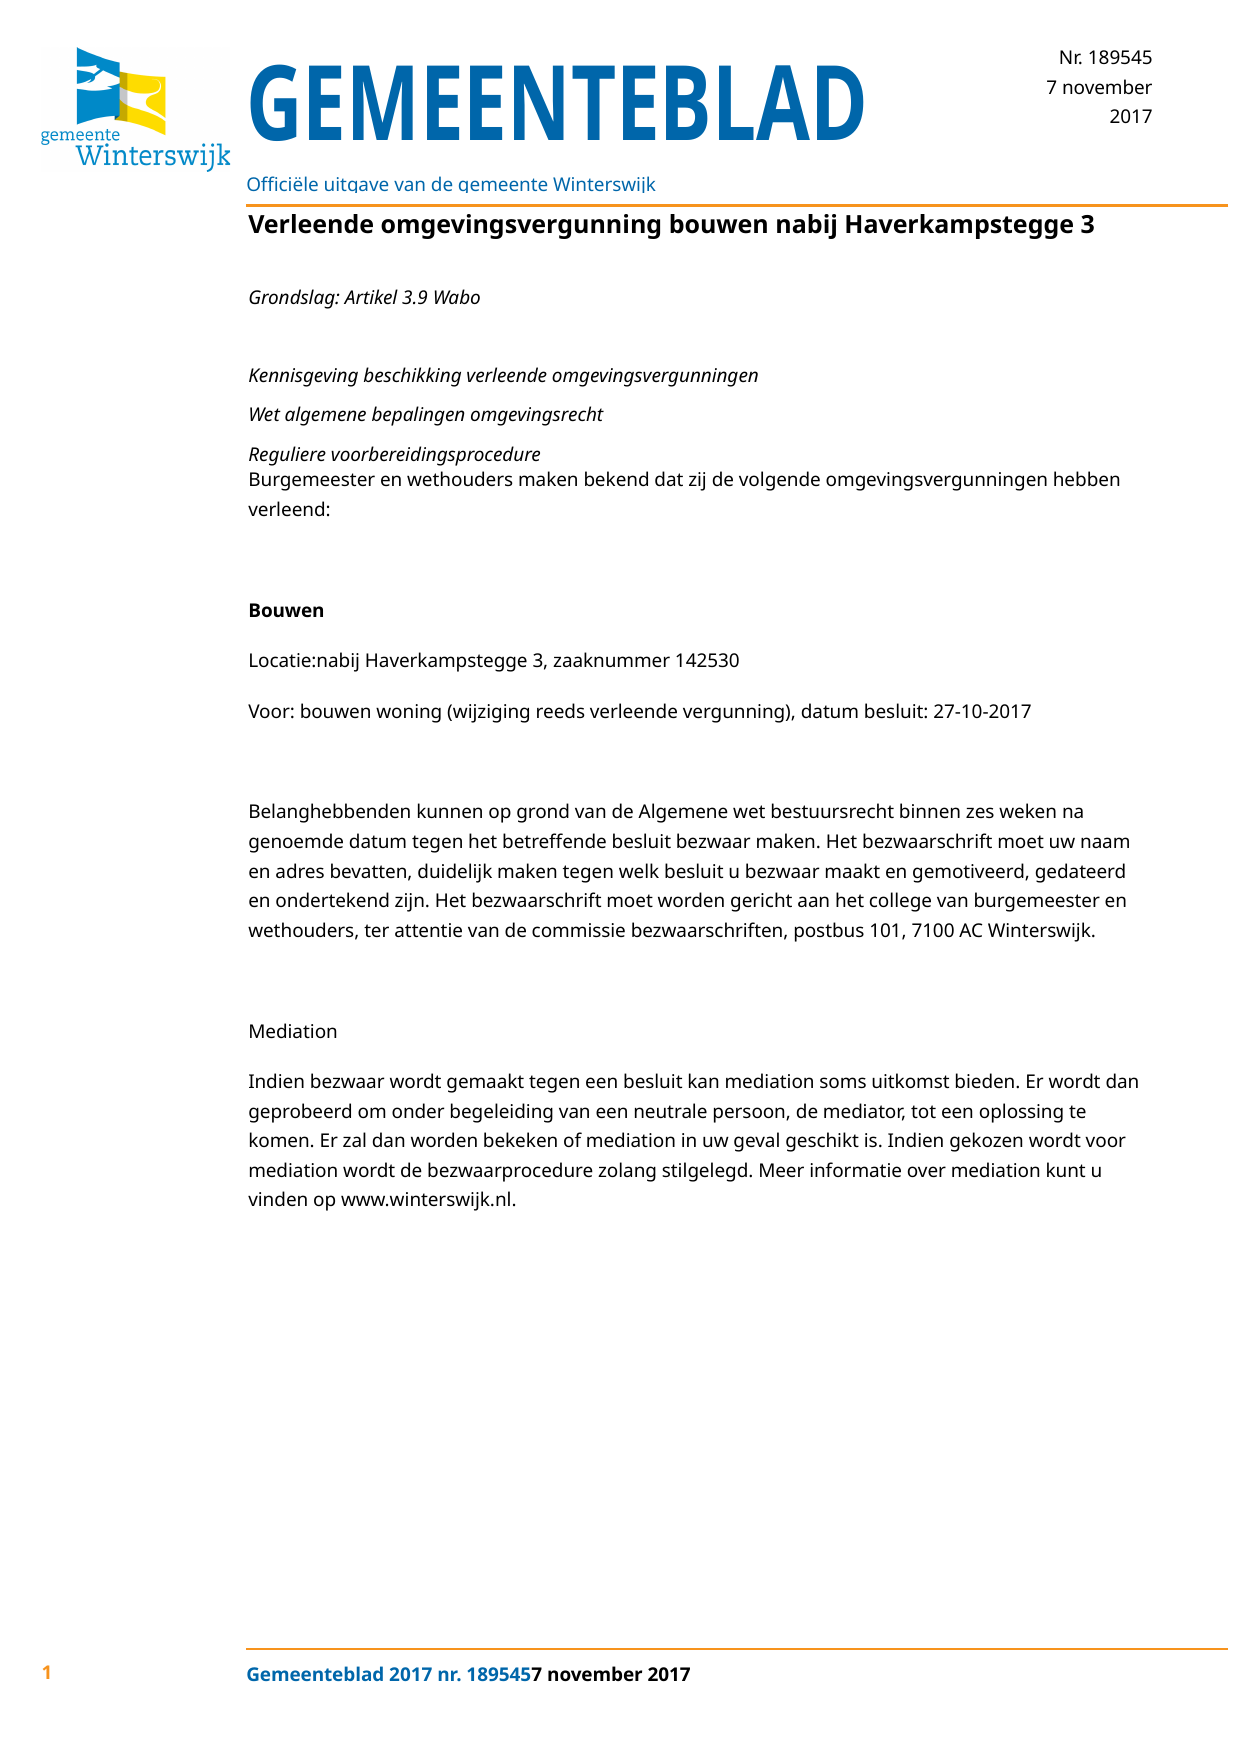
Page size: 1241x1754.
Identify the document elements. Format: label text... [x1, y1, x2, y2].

text Belanghebbenden kunnen op grond van de Algemene wet bestuursrecht binnen zes weken na genoemde datum tegen het betreffende besluit bezwaar maken. Het bezwaarschrift moet uw naam en adres bevatten, duidelijk maken tegen welk besluit u bezwaar maakt en gemotiveerd, gedateerd en ondertekend zijn. Het bezwaarschrift moet worden gericht aan het college van burgemeester en wethouders, ter attentie van de commissie bezwaarschriften, postbus 101, 7100 AC Winterswijk. [248, 799, 1152, 943]
text Reguliere voorbereidingsprocedure [248, 441, 1152, 467]
text Locatie:nabij Haverkampstegge 3, zaaknummer 142530 [248, 647, 1152, 673]
text Grondslag: Artikel 3.9 Wabo [248, 284, 1152, 309]
text Verleende omgevingsvergunning bouwen nabij Haverkampstegge 3 [248, 207, 1152, 241]
text Wet algemene bepalingen omgevingsrecht [248, 402, 1152, 427]
text Mediation [248, 1018, 1152, 1044]
text Kennisgeving beschikking verleende omgevingsvergunningen [248, 362, 1152, 388]
picture [225, 153, 231, 162]
text Burgemeester en wethouders maken bekend dat zij de volgende omgevingsvergunningen hebben verleend: [248, 467, 1152, 522]
text Voor: bouwen woning (wijziging reeds verleende vergunning), datum besluit: 27-10-2017 [248, 698, 1152, 724]
text Indien bezwaar wordt gemaakt tegen een besluit kan mediation soms uitkomst bieden. Er wordt dan geprobeerd om onder begeleiding van een neutrale persoon, de mediator, tot een oplossing te komen. Er zal dan worden bekeken of mediation in uw geval geschikt is. Indien gekozen wordt voor mediation wordt de bezwaarprocedure zolang stilgelegd. Meer informatie over mediation kunt u vinden op www.winterswijk.nl. [248, 1068, 1152, 1212]
picture [41, 47, 231, 172]
text Bouwen [248, 597, 1152, 623]
